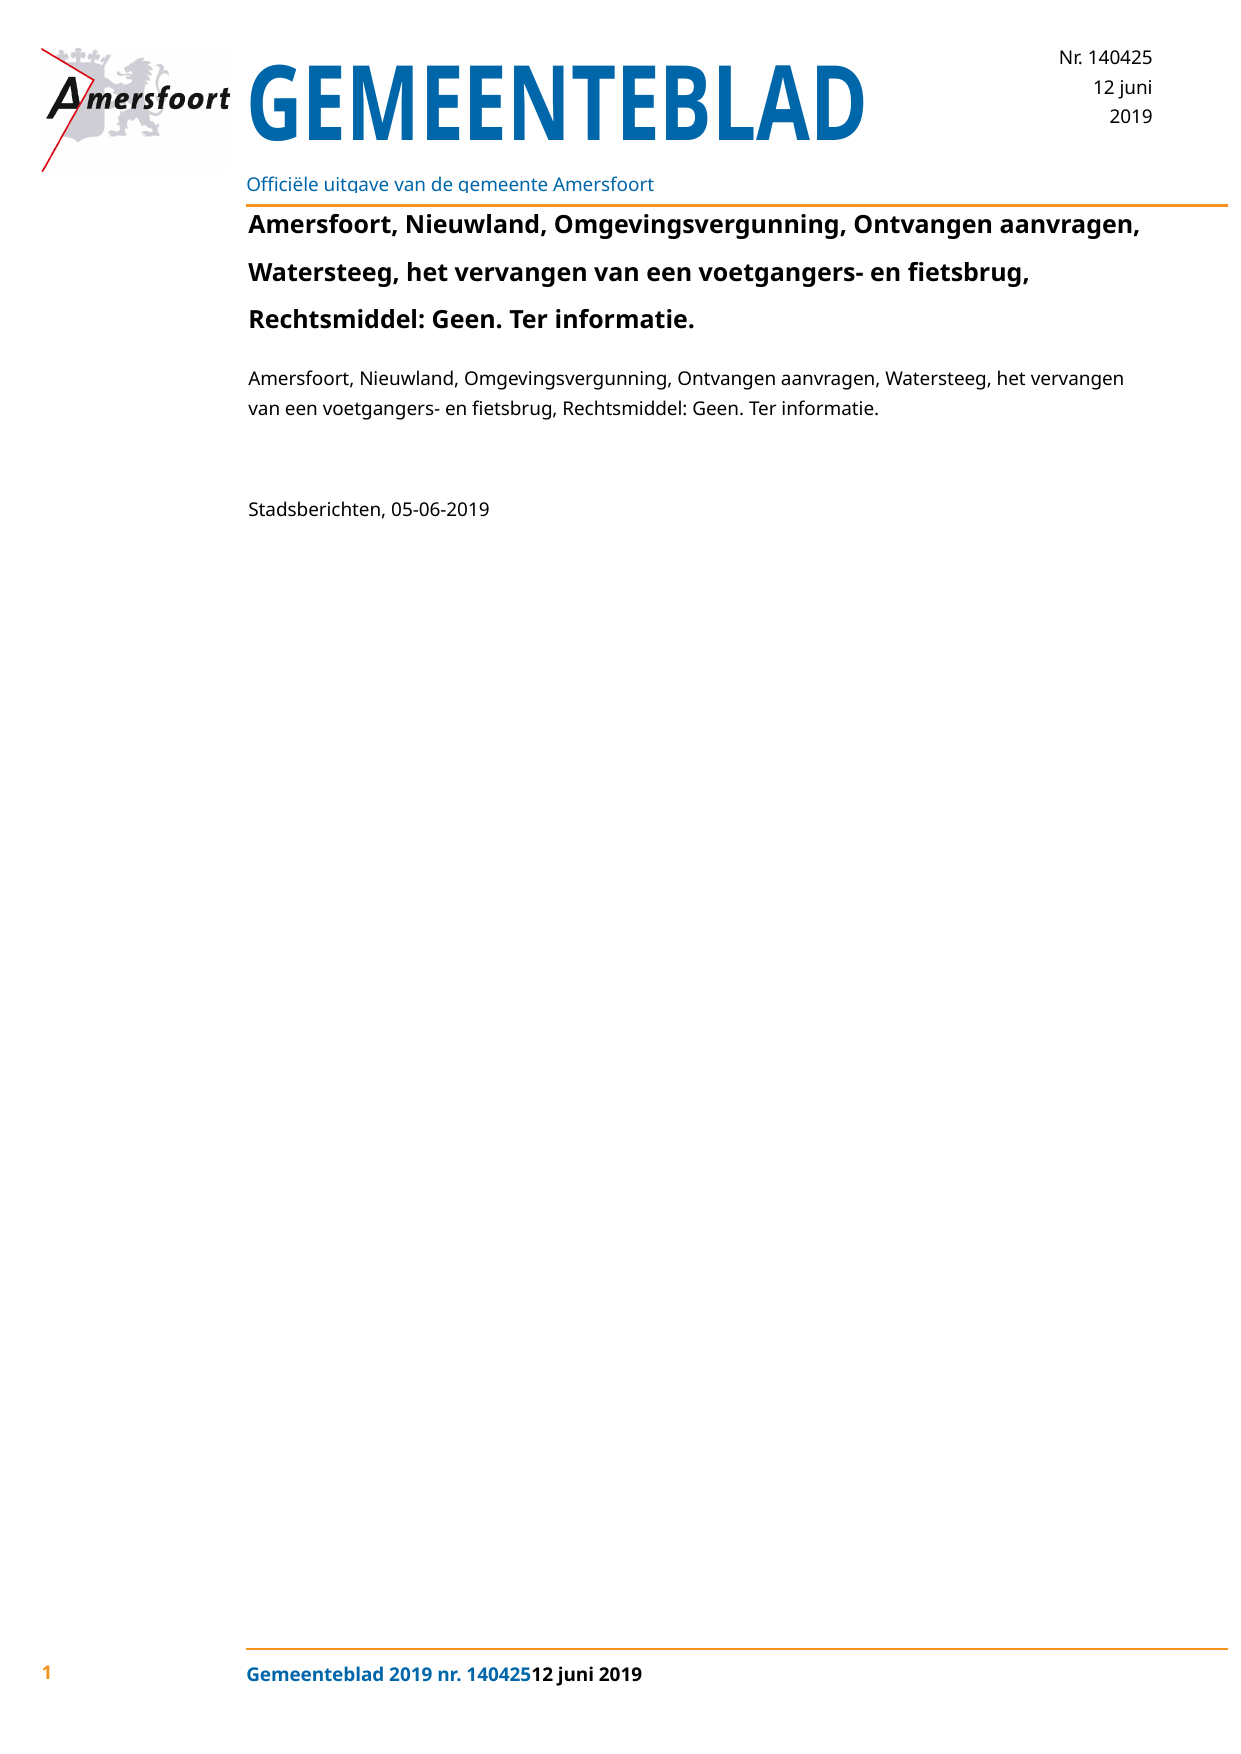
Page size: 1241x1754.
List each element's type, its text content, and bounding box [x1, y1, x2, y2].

picture [41, 47, 231, 172]
text Stadsberichten, 05-06-2019 [248, 496, 1152, 522]
text Amersfoort, Nieuwland, Omgevingsvergunning, Ontvangen aanvragen, Watersteeg, het vervangen van een voetgangers- en fietsbrug, Rechtsmiddel: Geen. Ter informatie. [248, 207, 1152, 336]
text Amersfoort, Nieuwland, Omgevingsvergunning, Ontvangen aanvragen, Watersteeg, het vervangen van een voetgangers- en fietsbrug, Rechtsmiddel: Geen. Ter informatie. [248, 366, 1152, 421]
